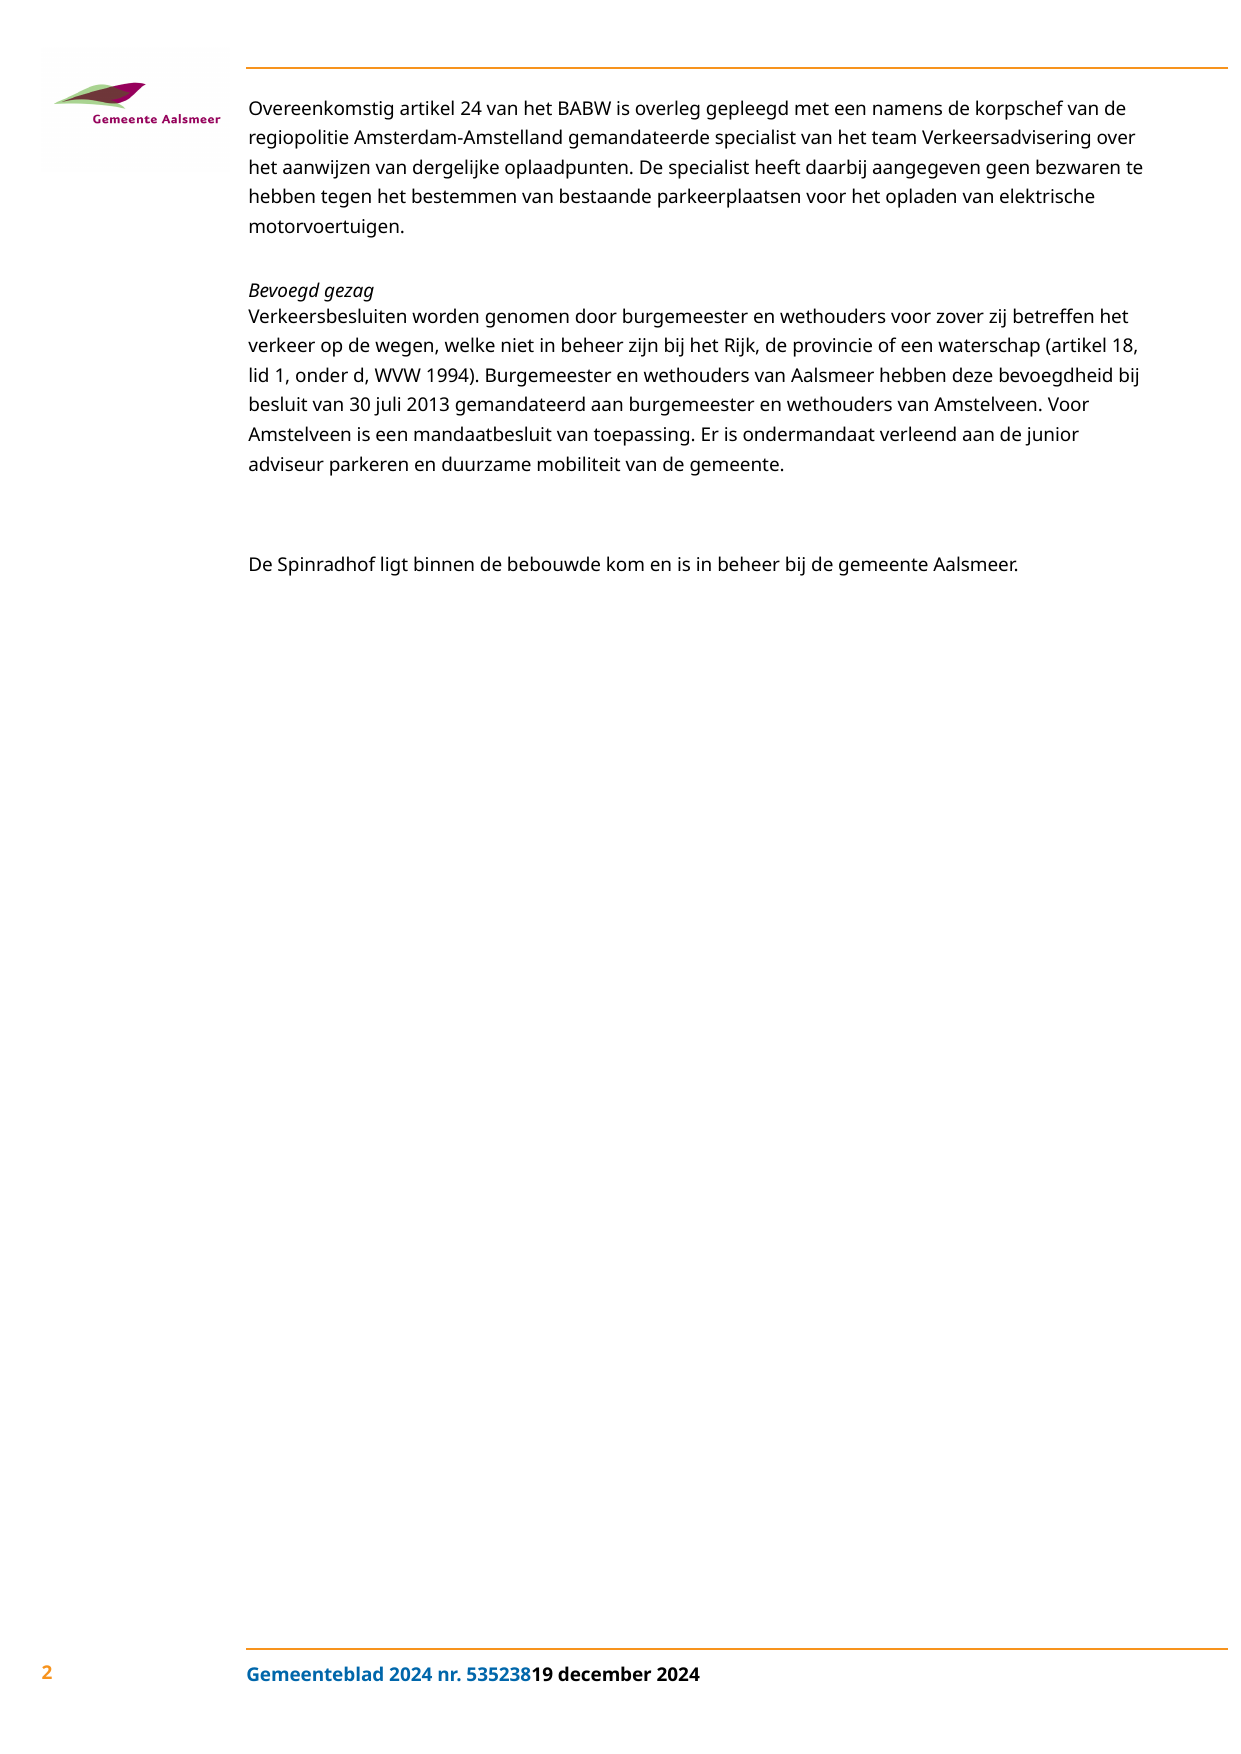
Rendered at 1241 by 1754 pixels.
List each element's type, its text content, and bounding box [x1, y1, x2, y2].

text Verkeersbesluiten worden genomen door burgemeester en wethouders voor zover zij betreffen het verkeer op de wegen, welke niet in beheer zijn bij het Rijk, de provincie of een waterschap (artikel 18, lid 1, onder d, WVW 1994). Burgemeester en wethouders van Aalsmeer hebben deze bevoegdheid bij besluit van 30 juli 2013 gemandateerd aan burgemeester en wethouders van Amstelveen. Voor Amstelveen is een mandaatbesluit van toepassing. Er is ondermandaat verleend aan de junior adviseur parkeren en duurzame mobiliteit van de gemeente. [248, 303, 1152, 476]
text Bevoegd gezag [248, 277, 1152, 303]
text Overeenkomstig artikel 24 van het BABW is overleg gepleegd met een namens de korpschef van de regiopolitie Amsterdam-Amstelland gemandateerde specialist van het team Verkeersadvisering over het aanwijzen van dergelijke oplaadpunten. De specialist heeft daarbij aangegeven geen bezwaren te hebben tegen het bestemmen van bestaande parkeerplaatsen voor het opladen van elektrische motorvoertuigen. [248, 95, 1152, 239]
picture [41, 47, 231, 172]
text De Spinradhof ligt binnen de bebouwde kom en is in beheer bij de gemeente Aalsmeer. [248, 552, 1152, 577]
